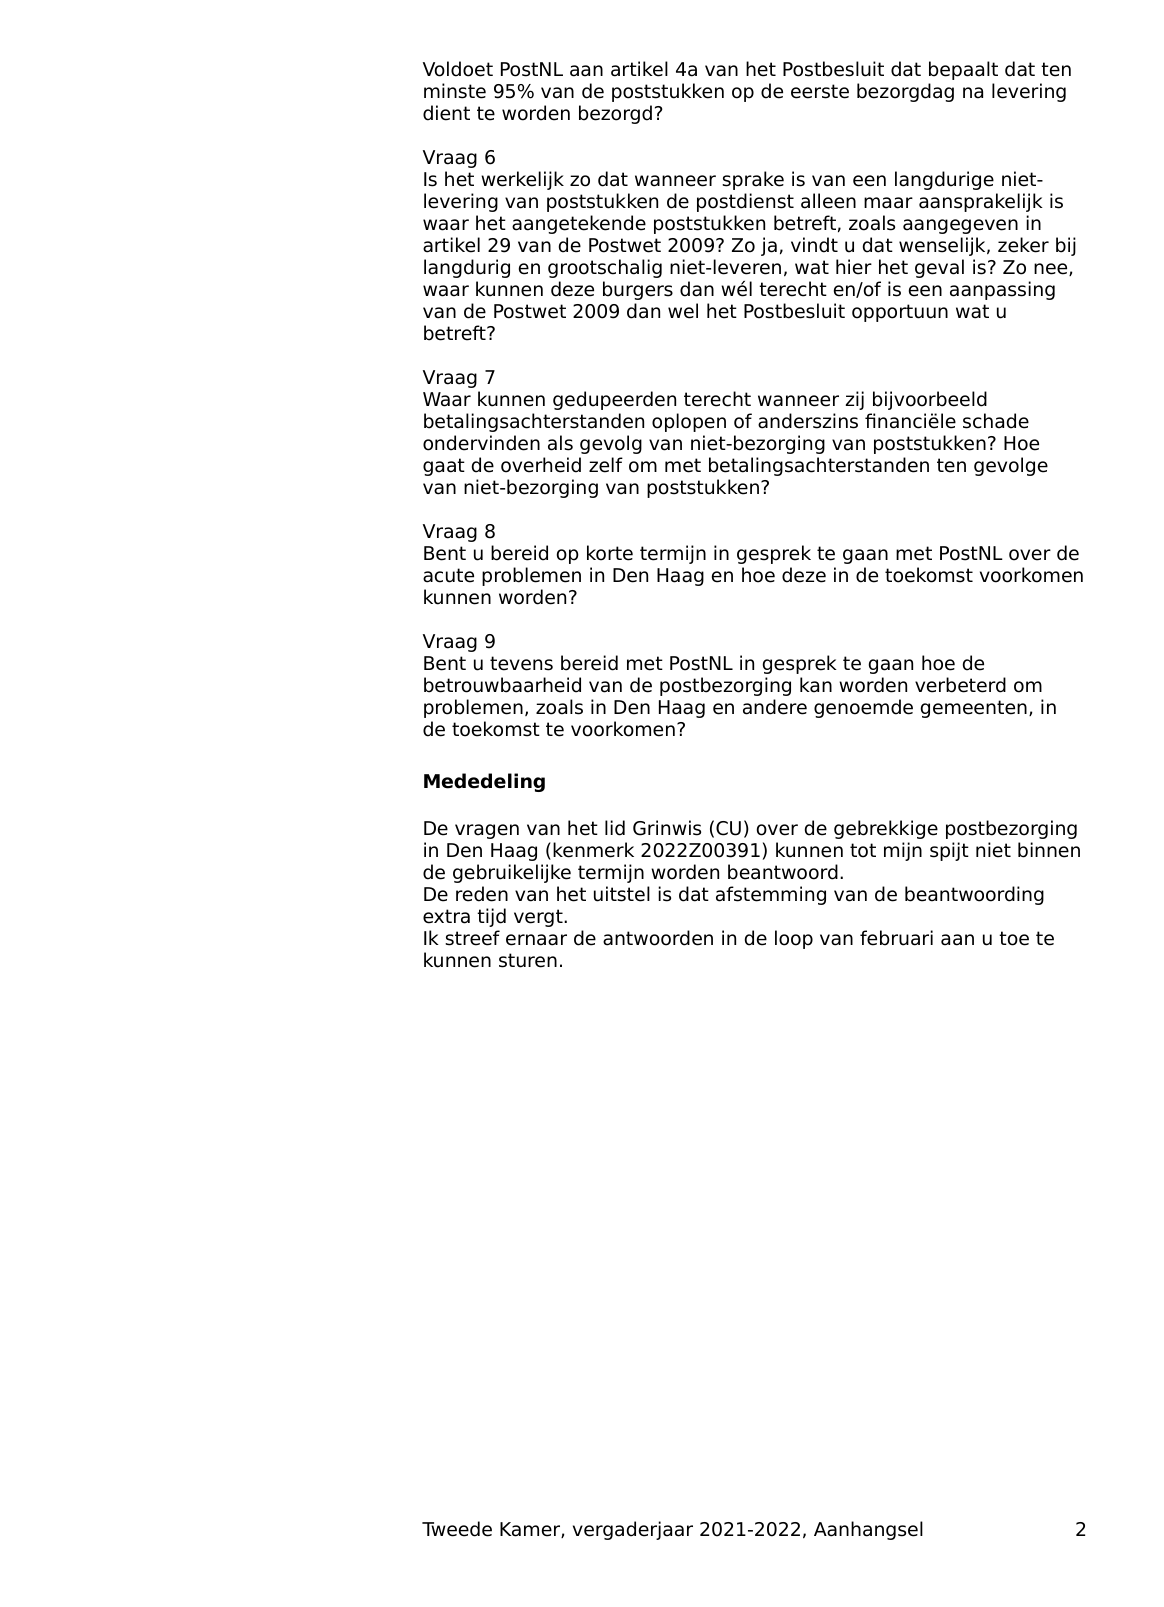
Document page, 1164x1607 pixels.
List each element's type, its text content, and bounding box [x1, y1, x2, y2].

text Bent u tevens bereid met PostNL in gesprek te gaan hoe de betrouwbaarheid van de postbezorging kan worden verbeterd om problemen, zoals in Den Haag en andere genoemde gemeenten, in de toekomst te voorkomen? [422, 653, 1087, 741]
text Vraag 8 [422, 521, 1087, 543]
text Vraag 6 [422, 147, 1087, 169]
text Vraag 9 [422, 631, 1087, 653]
text Bent u bereid op korte termijn in gesprek te gaan met PostNL over de acute problemen in Den Haag en hoe deze in de toekomst voorkomen kunnen worden? [422, 543, 1087, 609]
text Voldoet PostNL aan artikel 4a van het Postbesluit dat bepaalt dat ten minste 95% van de poststukken op de eerste bezorgdag na levering dient te worden bezorgd? [422, 59, 1087, 125]
subtitle Mededeling [422, 771, 1087, 793]
text Vraag 7 [422, 367, 1087, 389]
text De vragen van het lid Grinwis (CU) over de gebrekkige postbezorging in Den Haag (kenmerk 2022Z00391) kunnen tot mijn spijt niet binnen de gebruikelijke termijn worden beantwoord. [422, 818, 1087, 884]
text Waar kunnen gedupeerden terecht wanneer zij bijvoorbeeld betalingsachterstanden oplopen of anderszins financiële schade ondervinden als gevolg van niet-bezorging van poststukken? Hoe gaat de overheid zelf om met betalingsachterstanden ten gevolge van niet-bezorging van poststukken? [422, 389, 1087, 499]
text De reden van het uitstel is dat afstemming van de beantwoording extra tijd vergt. [422, 884, 1087, 928]
text Is het werkelijk zo dat wanneer sprake is van een langdurige niet-levering van poststukken de postdienst alleen maar aansprakelijk is waar het aangetekende poststukken betreft, zoals aangegeven in artikel 29 van de Postwet 2009? Zo ja, vindt u dat wenselijk, zeker bij langdurig en grootschalig niet-leveren, wat hier het geval is? Zo nee, waar kunnen deze burgers dan wél terecht en/of is een aanpassing van de Postwet 2009 dan wel het Postbesluit opportuun wat u betreft? [422, 169, 1087, 345]
text Ik streef ernaar de antwoorden in de loop van februari aan u toe te kunnen sturen. [422, 928, 1087, 972]
